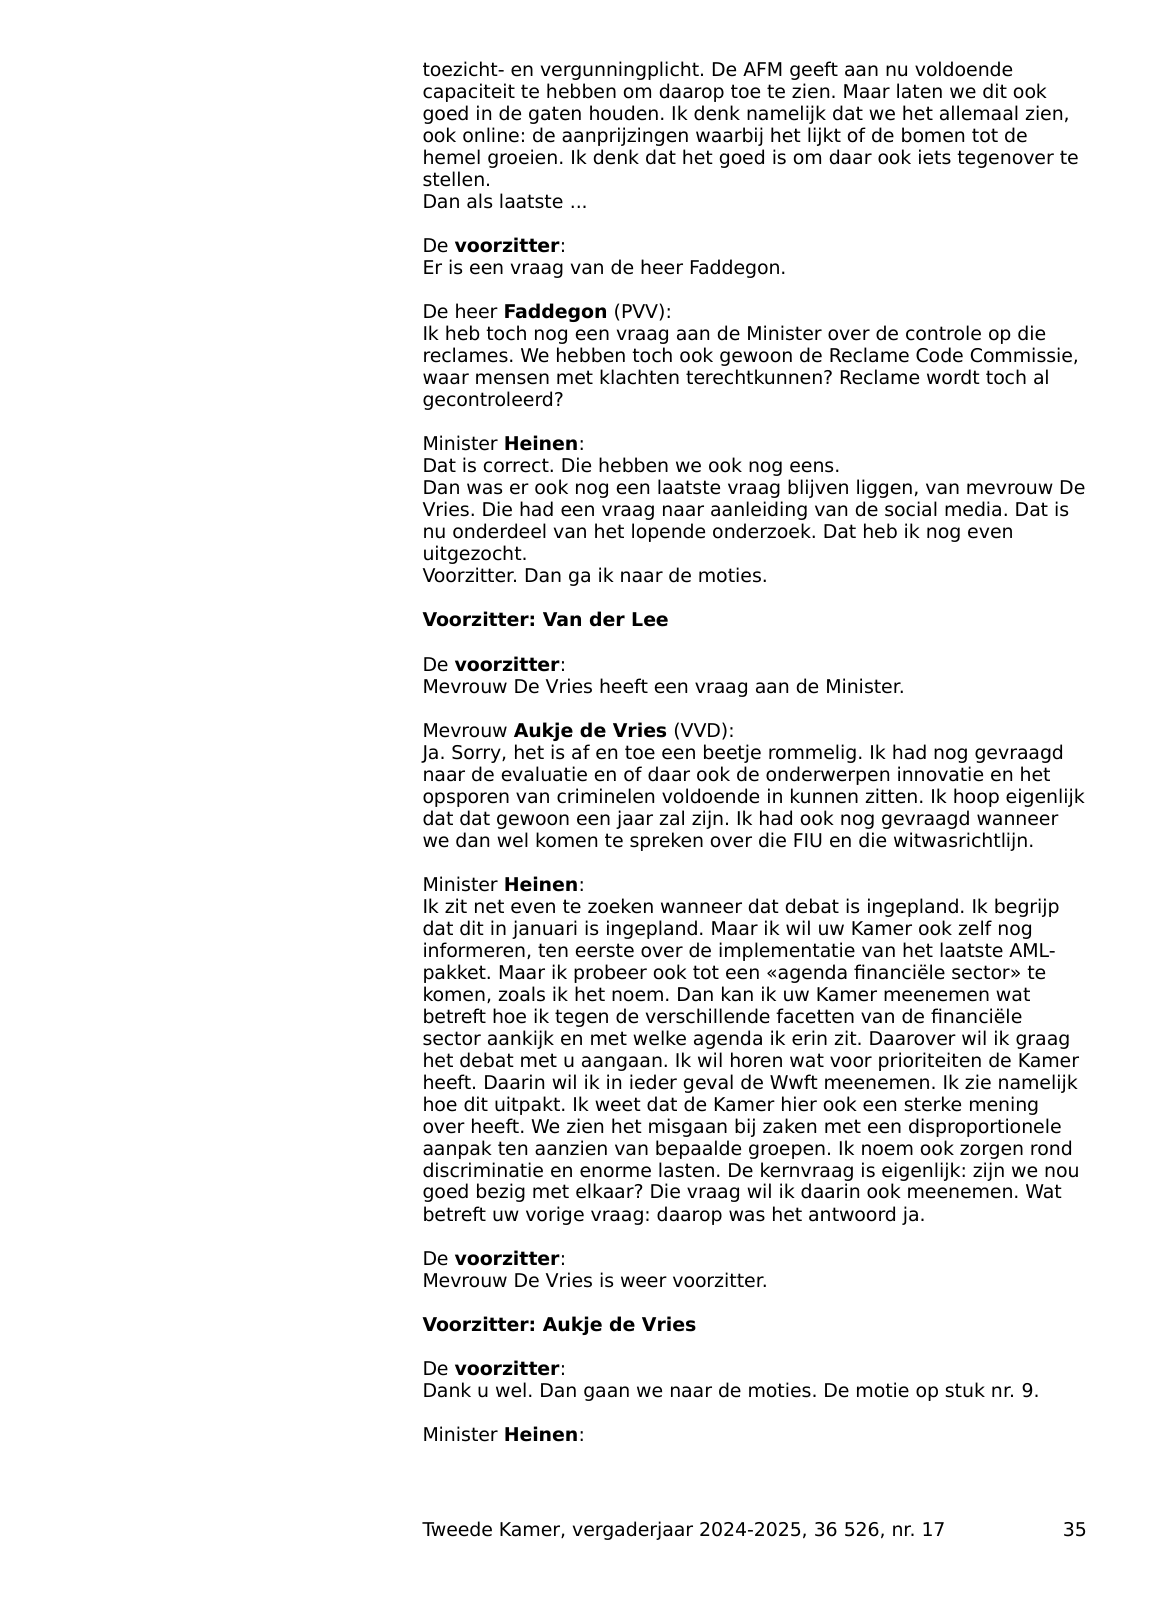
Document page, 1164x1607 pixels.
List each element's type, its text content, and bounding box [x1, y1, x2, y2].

text Dan was er ook nog een laatste vraag blijven liggen, van mevrouw De Vries. Die had een vraag naar aanleiding van de social media. Dat is nu onderdeel van het lopende onderzoek. Dat heb ik nog even uitgezocht. [422, 477, 1087, 565]
text toezicht- en vergunningplicht. De AFM geeft aan nu voldoende capaciteit te hebben om daarop toe te zien. Maar laten we dit ook goed in de gaten houden. Ik denk namelijk dat we het allemaal zien, ook online: de aanprijzingen waarbij het lijkt of de bomen tot de hemel groeien. Ik denk dat het goed is om daar ook iets tegenover te stellen. [422, 59, 1087, 191]
text Dank u wel. Dan gaan we naar de moties. De motie op stuk nr. 9. [422, 1380, 1087, 1402]
text Voorzitter: Aukje de Vries [422, 1314, 1087, 1336]
text Minister Heinen: [422, 874, 1087, 896]
text Ja. Sorry, het is af en toe een beetje rommelig. Ik had nog gevraagd naar de evaluatie en of daar ook de onderwerpen innovatie en het opsporen van criminelen voldoende in kunnen zitten. Ik hoop eigenlijk dat dat gewoon een jaar zal zijn. Ik had ook nog gevraagd wanneer we dan wel komen te spreken over die FIU en die witwasrichtlijn. [422, 742, 1087, 852]
text Dan als laatste ... [422, 191, 1087, 213]
text Dat is correct. Die hebben we ook nog eens. [422, 455, 1087, 477]
text De voorzitter: [422, 1248, 1087, 1269]
text Er is een vraag van de heer Faddegon. [422, 257, 1087, 279]
text De voorzitter: [422, 1358, 1087, 1380]
text Mevrouw De Vries is weer voorzitter. [422, 1269, 1087, 1292]
text Ik heb toch nog een vraag aan de Minister over de controle op die reclames. We hebben toch ook gewoon de Reclame Code Commissie, waar mensen met klachten terechtkunnen? Reclame wordt toch al gecontroleerd? [422, 323, 1087, 411]
text Ik zit net even te zoeken wanneer dat debat is ingepland. Ik begrijp dat dit in januari is ingepland. Maar ik wil uw Kamer ook zelf nog informeren, ten eerste over de implementatie van het laatste AML-pakket. Maar ik probeer ook tot een «agenda financiële sector» te komen, zoals ik het noem. Dan kan ik uw Kamer meenemen wat betreft hoe ik tegen de verschillende facetten van de financiële sector aankijk en met welke agenda ik erin zit. Daarover wil ik graag het debat met u aangaan. Ik wil horen wat voor prioriteiten de Kamer heeft. Daarin wil ik in ieder geval de Wwft meenemen. Ik zie namelijk hoe dit uitpakt. Ik weet dat de Kamer hier ook een sterke mening over heeft. We zien het misgaan bij zaken met een disproportionele aanpak ten aanzien van bepaalde groepen. Ik noem ook zorgen rond discriminatie en enorme lasten. De kernvraag is eigenlijk: zijn we nou goed bezig met elkaar? Die vraag wil ik daarin ook meenemen. Wat betreft uw vorige vraag: daarop was het antwoord ja. [422, 896, 1087, 1225]
text Voorzitter: Van der Lee [422, 609, 1087, 631]
text De voorzitter: [422, 235, 1087, 257]
text Mevrouw De Vries heeft een vraag aan de Minister. [422, 676, 1087, 697]
text De heer Faddegon (PVV): [422, 301, 1087, 323]
text De voorzitter: [422, 653, 1087, 676]
text Mevrouw Aukje de Vries (VVD): [422, 720, 1087, 742]
text Minister Heinen: [422, 1424, 1087, 1446]
text Minister Heinen: [422, 433, 1087, 455]
text Voorzitter. Dan ga ik naar de moties. [422, 565, 1087, 587]
